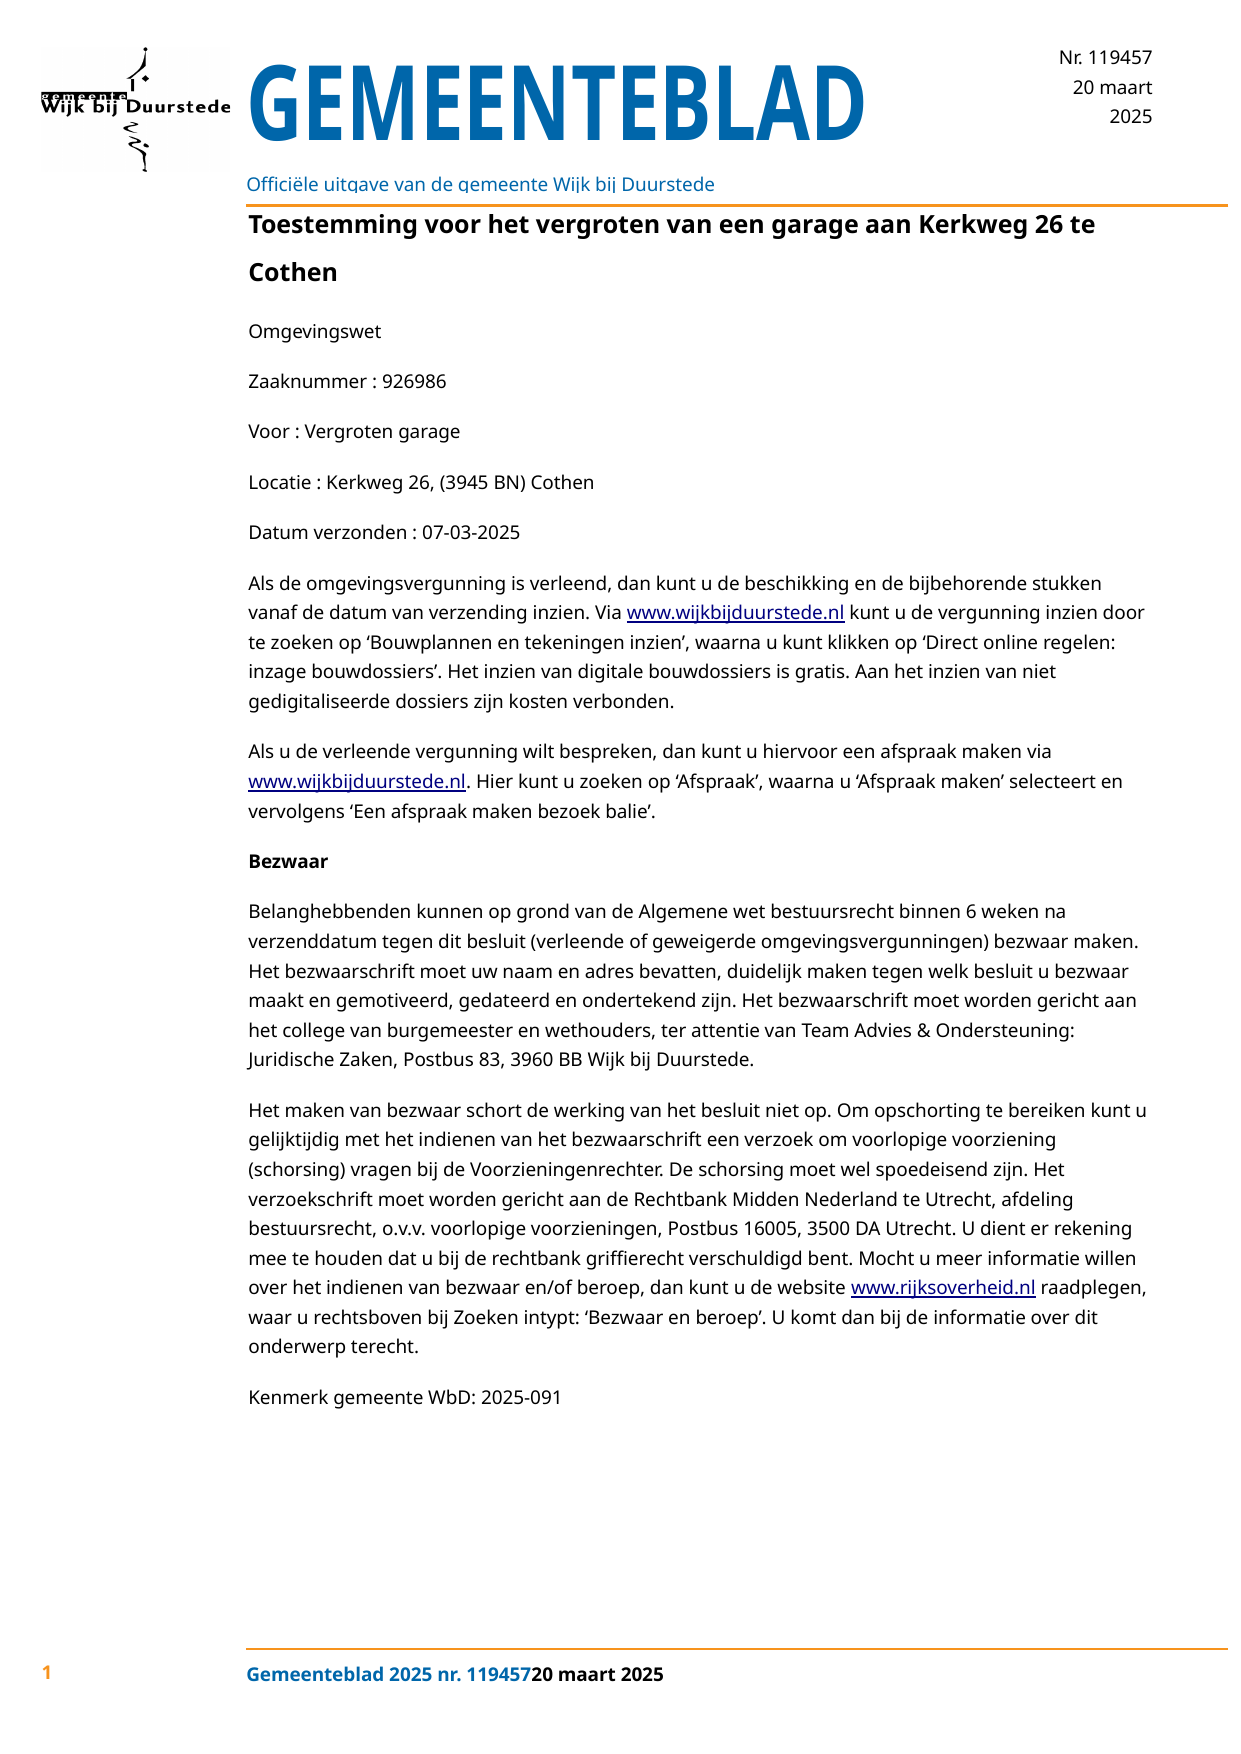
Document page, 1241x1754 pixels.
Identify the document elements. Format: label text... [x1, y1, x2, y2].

text Omgevingswet [248, 318, 1152, 344]
text Locatie : Kerkweg 26, (3945 BN) Cothen [248, 469, 1152, 495]
text Toestemming voor het vergroten van een garage aan Kerkweg 26 te Cothen [248, 207, 1152, 288]
text Datum verzonden : 07-03-2025 [248, 519, 1152, 545]
text Als u de verleende vergunning wilt bespreken, dan kunt u hiervoor een afspraak maken via www.wijkbijduurstede.nl. Hier kunt u zoeken op ‘Afspraak’, waarna u ‘Afspraak maken’ selecteert en vervolgens ‘Een afspraak maken bezoek balie’. [248, 739, 1152, 824]
picture [41, 47, 231, 172]
text Kenmerk gemeente WbD: 2025-091 [248, 1384, 1152, 1410]
text Het maken van bezwaar schort de werking van het besluit niet op. Om opschorting te bereiken kunt u gelijktijdig met het indienen van het bezwaarschrift een verzoek om voorlopige voorziening (schorsing) vragen bij de Voorzieningenrechter. De schorsing moet wel spoedeisend zijn. Het verzoekschrift moet worden gericht aan de Rechtbank Midden Nederland te Utrecht, afdeling bestuursrecht, o.v.v. voorlopige voorzieningen, Postbus 16005, 3500 DA Utrecht. U dient er rekening mee te houden dat u bij de rechtbank griffierecht verschuldigd bent. Mocht u meer informatie willen over het indienen van bezwaar en/of beroep, dan kunt u de website www.rijksoverheid.nl raadplegen, waar u rechtsboven bij Zoeken intypt: ‘Bezwaar en beroep’. U komt dan bij de informatie over dit onderwerp terecht. [248, 1097, 1152, 1359]
text Als de omgevingsvergunning is verleend, dan kunt u de beschikking en de bijbehorende stukken vanaf de datum van verzending inzien. Via www.wijkbijduurstede.nl kunt u de vergunning inzien door te zoeken op ‘Bouwplannen en tekeningen inzien’, waarna u kunt klikken op ‘Direct online regelen: inzage bouwdossiers’. Het inzien van digitale bouwdossiers is gratis. Aan het inzien van niet gedigitaliseerde dossiers zijn kosten verbonden. [248, 570, 1152, 714]
text Belanghebbenden kunnen op grond van de Algemene wet bestuursrecht binnen 6 weken na verzenddatum tegen dit besluit (verleende of geweigerde omgevingsvergunningen) bezwaar maken. Het bezwaarschrift moet uw naam en adres bevatten, duidelijk maken tegen welk besluit u bezwaar maakt en gemotiveerd, gedateerd en ondertekend zijn. Het bezwaarschrift moet worden gericht aan het college van burgemeester en wethouders, ter attentie van Team Advies & Ondersteuning: Juridische Zaken, Postbus 83, 3960 BB Wijk bij Duurstede. [248, 899, 1152, 1072]
text Bezwaar [248, 848, 1152, 874]
text Zaaknummer : 926986 [248, 368, 1152, 394]
text Voor : Vergroten garage [248, 419, 1152, 444]
